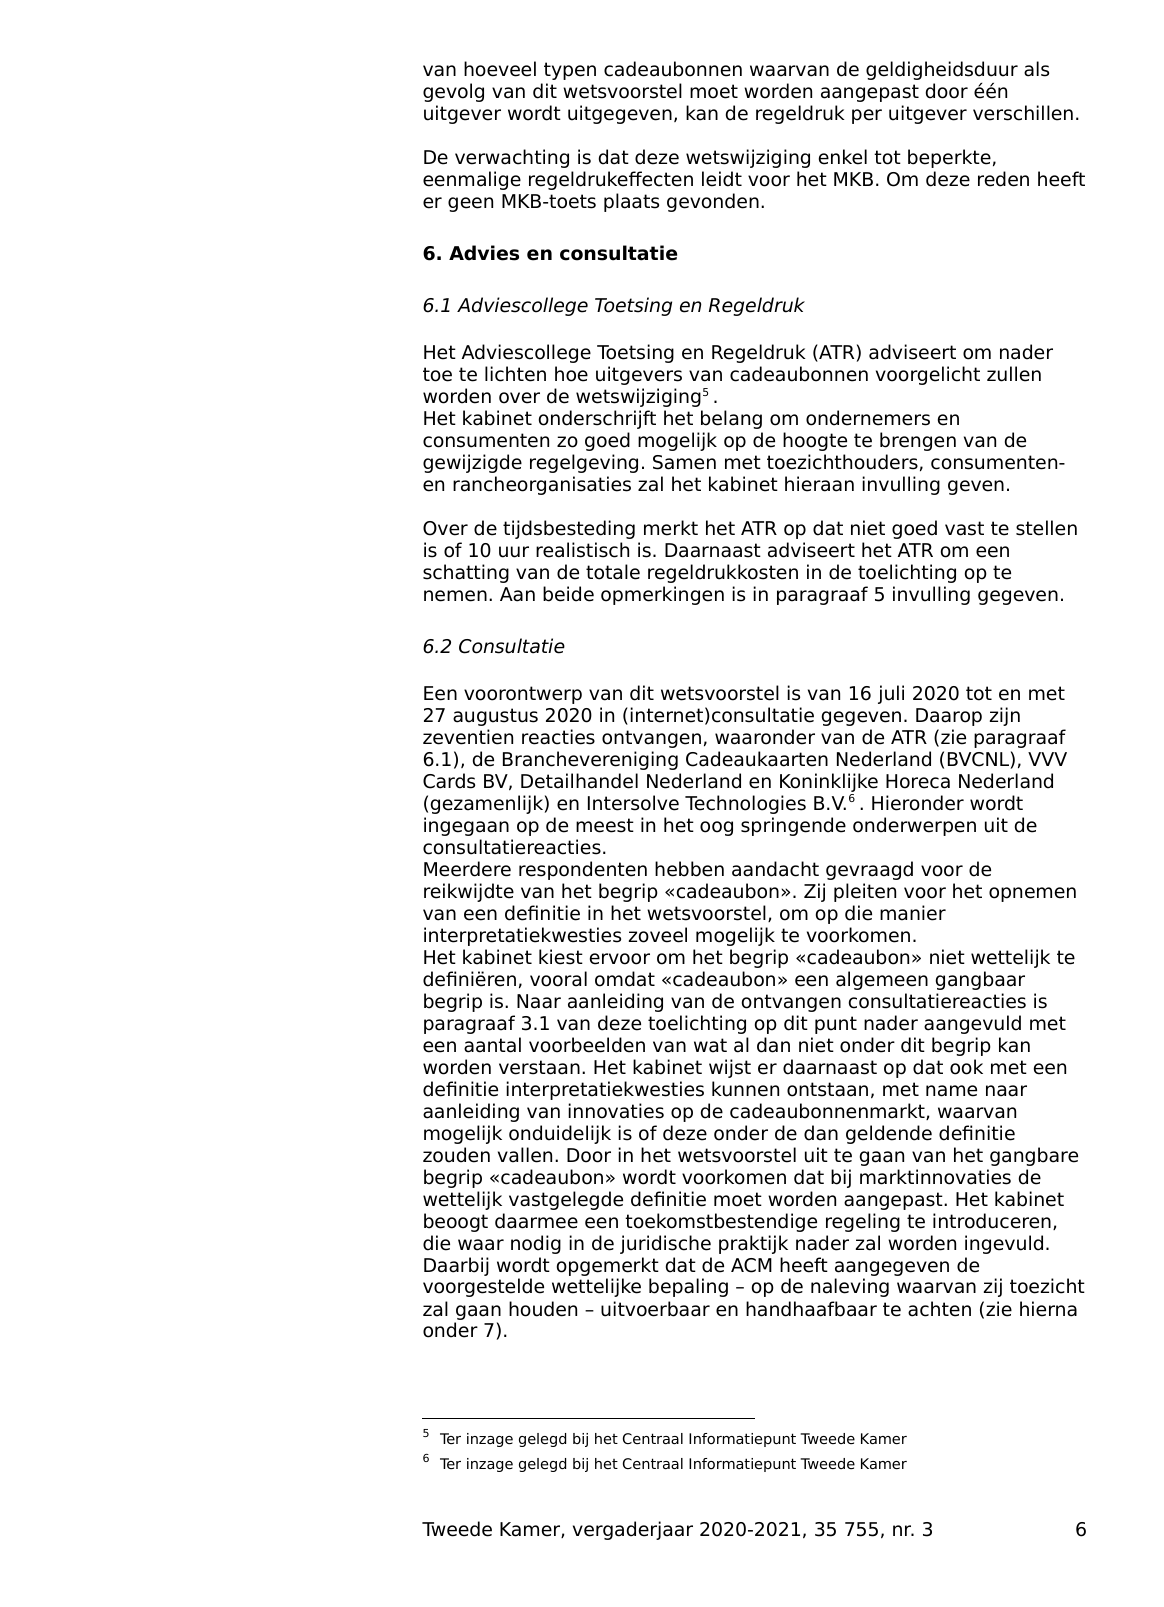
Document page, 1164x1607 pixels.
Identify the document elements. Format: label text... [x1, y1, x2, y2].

text Het Adviescollege Toetsing en Regeldruk (ATR) adviseert om nader toe te lichten hoe uitgevers van cadeaubonnen voorgelicht zullen worden over de wetswijziging. [422, 342, 1087, 408]
text De verwachting is dat deze wetswijziging enkel tot beperkte, eenmalige regeldrukeffecten leidt voor het MKB. Om deze reden heeft er geen MKB-toets plaats gevonden. [422, 147, 1087, 213]
text Het kabinet kiest ervoor om het begrip «cadeaubon» niet wettelijk te definiëren, vooral omdat «cadeaubon» een algemeen gangbaar begrip is. Naar aanleiding van de ontvangen consultatiereacties is paragraaf 3.1 van deze toelichting op dit punt nader aangevuld met een aantal voorbeelden van wat al dan niet onder dit begrip kan worden verstaan. Het kabinet wijst er daarnaast op dat ook met een definitie interpretatiekwesties kunnen ontstaan, met name naar aanleiding van innovaties op de cadeaubonnenmarkt, waarvan mogelijk onduidelijk is of deze onder de dan geldende definitie zouden vallen. Door in het wetsvoorstel uit te gaan van het gangbare begrip «cadeaubon» wordt voorkomen dat bij marktinnovaties de wettelijk vastgelegde definitie moet worden aangepast. Het kabinet beoogt daarmee een toekomstbestendige regeling te introduceren, die waar nodig in de juridische praktijk nader zal worden ingevuld. Daarbij wordt opgemerkt dat de ACM heeft aangegeven de voorgestelde wettelijke bepaling – op de naleving waarvan zij toezicht zal gaan houden – uitvoerbaar en handhaafbaar te achten (zie hierna onder 7). [422, 947, 1087, 1342]
text Een voorontwerp van dit wetsvoorstel is van 16 juli 2020 tot en met 27 augustus 2020 in (internet)consultatie gegeven. Daarop zijn zeventien reacties ontvangen, waaronder van de ATR (zie paragraaf 6.1), de Branchevereniging Cadeaukaarten Nederland (BVCNL), VVV Cards BV, Detailhandel Nederland en Koninklijke Horeca Nederland (gezamenlijk) en Intersolve Technologies B.V.. Hieronder wordt ingegaan op de meest in het oog springende onderwerpen uit de consultatiereacties. [422, 683, 1087, 859]
subtitle 6. Advies en consultatie [422, 243, 1087, 265]
subtitle 6.2 Consultatie [422, 636, 1087, 658]
text Meerdere respondenten hebben aandacht gevraagd voor de reikwijdte van het begrip «cadeaubon». Zij pleiten voor het opnemen van een definitie in het wetsvoorstel, om op die manier interpretatiekwesties zoveel mogelijk te voorkomen. [422, 859, 1087, 947]
subtitle 6.1 Adviescollege Toetsing en Regeldruk [422, 295, 1087, 317]
text Het kabinet onderschrijft het belang om ondernemers en consumenten zo goed mogelijk op de hoogte te brengen van de gewijzigde regelgeving. Samen met toezichthouders, consumenten- en rancheorganisaties zal het kabinet hieraan invulling geven. [422, 408, 1087, 496]
text Over de tijdsbesteding merkt het ATR op dat niet goed vast te stellen is of 10 uur realistisch is. Daarnaast adviseert het ATR om een schatting van de totale regeldrukkosten in de toelichting op te nemen. Aan beide opmerkingen is in paragraaf 5 invulling gegeven. [422, 518, 1087, 606]
text Ter inzage gelegd bij het Centraal Informatiepunt Tweede Kamer [422, 1427, 1087, 1449]
text Ter inzage gelegd bij het Centraal Informatiepunt Tweede Kamer [422, 1452, 1087, 1474]
text van hoeveel typen cadeaubonnen waarvan de geldigheidsduur als gevolg van dit wetsvoorstel moet worden aangepast door één uitgever wordt uitgegeven, kan de regeldruk per uitgever verschillen. [422, 59, 1087, 125]
